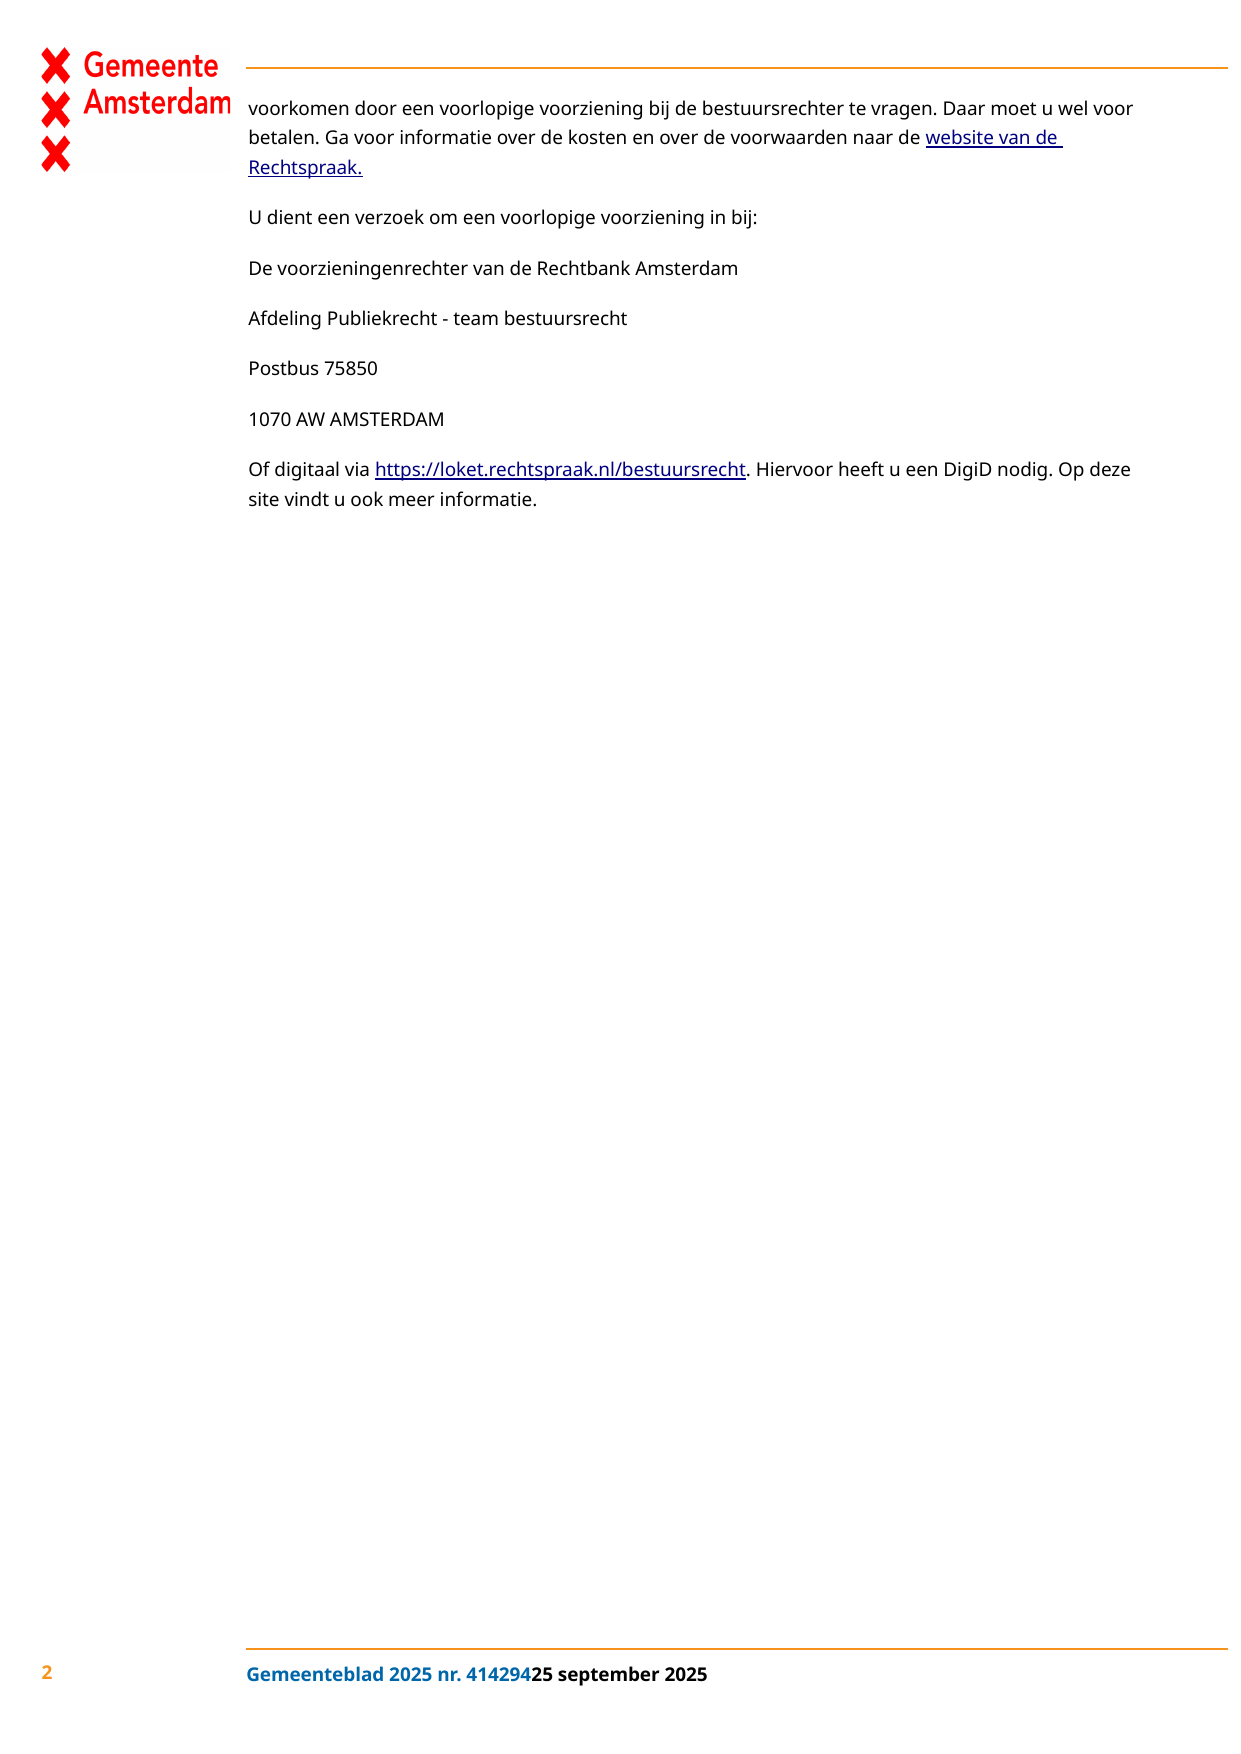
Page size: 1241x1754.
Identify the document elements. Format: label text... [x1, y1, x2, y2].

text 1070 AW AMSTERDAM [248, 406, 1152, 432]
text U dient een verzoek om een voorlopige voorziening in bij: [248, 204, 1152, 230]
text voorkomen door een voorlopige voorziening bij de bestuursrechter te vragen. Daar moet u wel voor betalen. Ga voor informatie over de kosten en over de voorwaarden naar de website van de Rechtspraak. [248, 95, 1152, 180]
text Afdeling Publiekrecht - team bestuursrecht [248, 305, 1152, 331]
text Postbus 75850 [248, 356, 1152, 381]
text De voorzieningenrechter van de Rechtbank Amsterdam [248, 255, 1152, 281]
text Of digitaal via https://loket.rechtspraak.nl/bestuursrecht. Hiervoor heeft u een DigiD nodig. Op deze site vindt u ook meer informatie. [248, 456, 1152, 512]
picture [41, 47, 231, 172]
